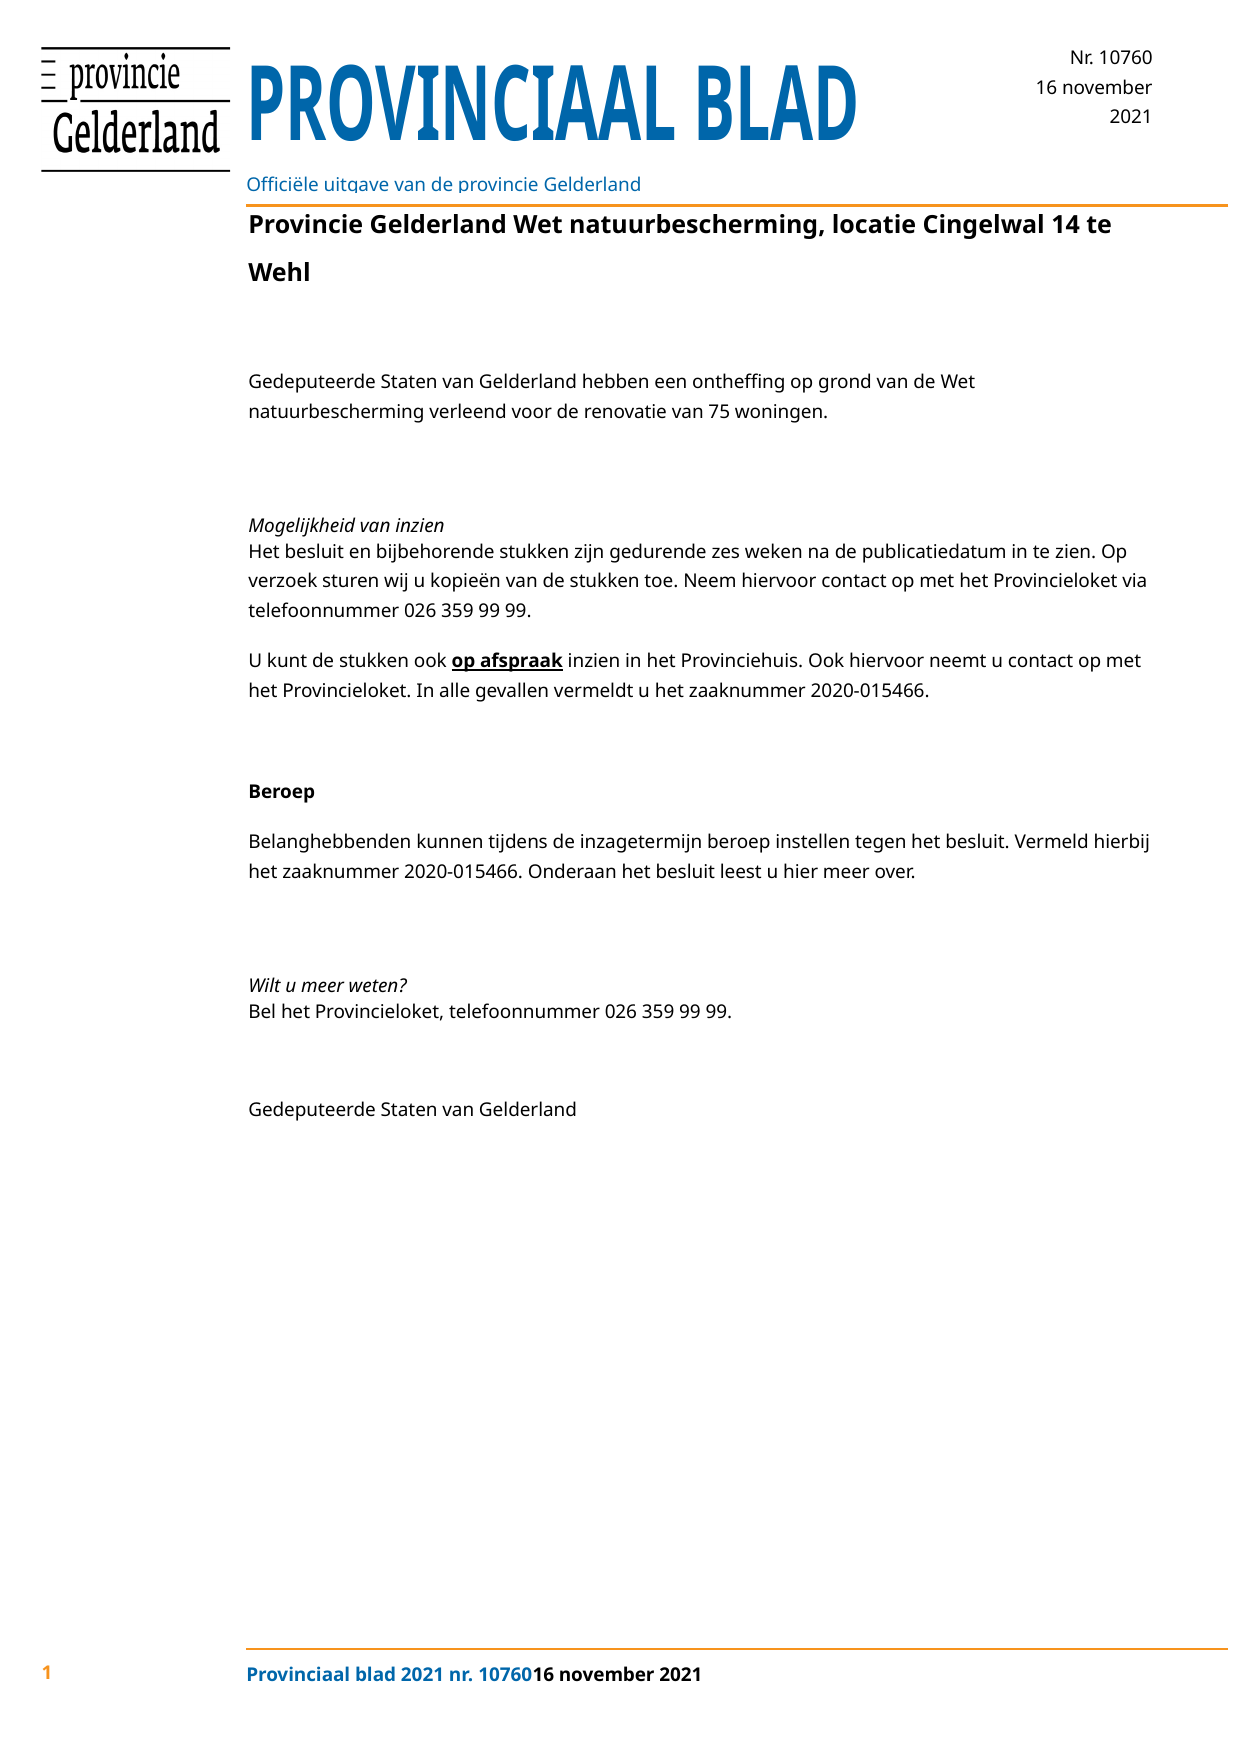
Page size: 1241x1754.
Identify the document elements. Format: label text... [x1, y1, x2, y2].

text Het besluit en bijbehorende stukken zijn gedurende zes weken na de publicatiedatum in te zien. Op verzoek sturen wij u kopieën van de stukken toe. Neem hiervoor contact op met het Provincieloket via telefoonnummer 026 359 99 99. [248, 538, 1152, 623]
text Gedeputeerde Staten van Gelderland hebben een ontheffing op grond van de Wet natuurbescherming verleend voor de renovatie van 75 woningen. [248, 368, 1152, 424]
text Mogelijkheid van inzien [248, 512, 1152, 538]
text Bel het Provincieloket, telefoonnummer 026 359 99 99. [248, 998, 1152, 1024]
text Gedeputeerde Staten van Gelderland [248, 1096, 1152, 1122]
picture [41, 47, 231, 172]
text Wilt u meer weten? [248, 972, 1152, 998]
text Beroep [248, 778, 1152, 804]
text U kunt de stukken ook op afspraak inzien in het Provinciehuis. Ook hiervoor neemt u contact op met het Provincieloket. In alle gevallen vermeldt u het zaaknummer 2020-015466. [248, 648, 1152, 703]
text Belanghebbenden kunnen tijdens de inzagetermijn beroep instellen tegen het besluit. Vermeld hierbij het zaaknummer 2020-015466. Onderaan het besluit leest u hier meer over. [248, 828, 1152, 884]
text Provincie Gelderland Wet natuurbescherming, locatie Cingelwal 14 te Wehl [248, 207, 1152, 288]
